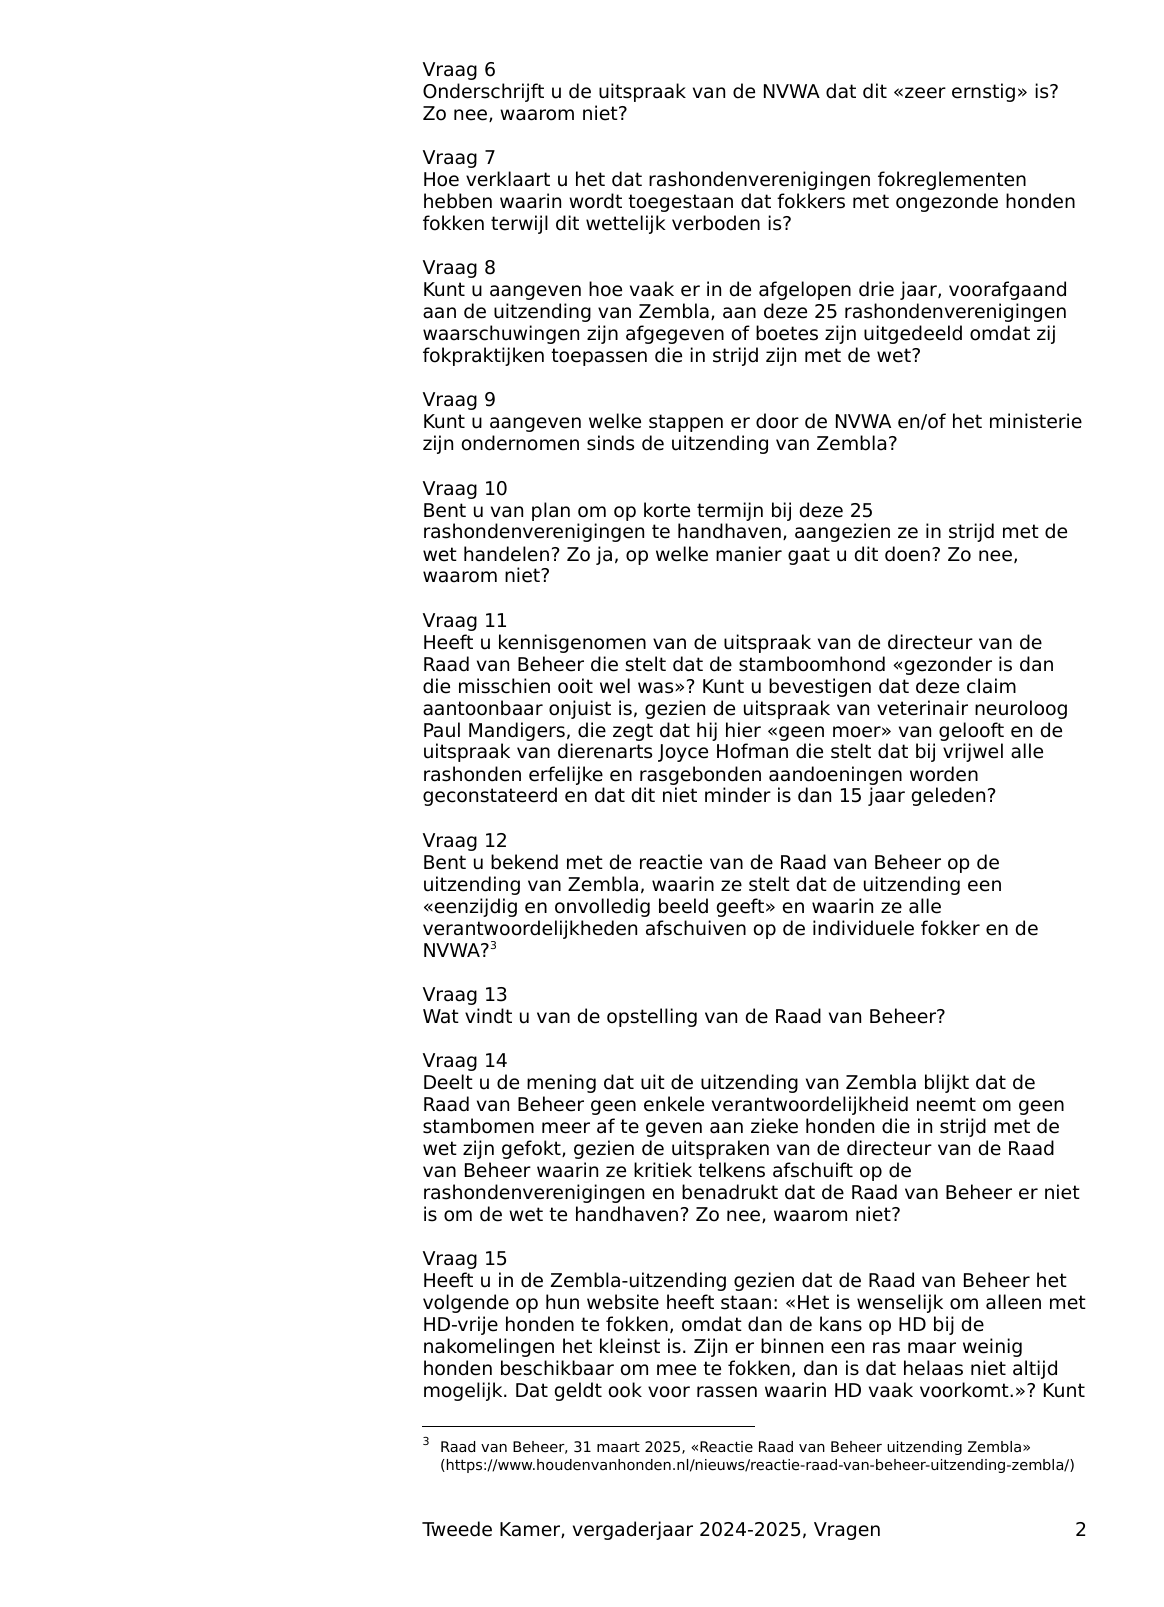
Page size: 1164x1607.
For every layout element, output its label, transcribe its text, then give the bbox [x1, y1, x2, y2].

text Hoe verklaart u het dat rashondenverenigingen fokreglementen hebben waarin wordt toegestaan dat fokkers met ongezonde honden fokken terwijl dit wettelijk verboden is? [422, 169, 1087, 235]
text Vraag 9 [422, 389, 1087, 411]
text Heeft u in de Zembla-uitzending gezien dat de Raad van Beheer het volgende op hun website heeft staan: «Het is wenselijk om alleen met HD-vrije honden te fokken, omdat dan de kans op HD bij de nakomelingen het kleinst is. Zijn er binnen een ras maar weinig honden beschikbaar om mee te fokken, dan is dat helaas niet altijd mogelijk. Dat geldt ook voor rassen waarin HD vaak voorkomt.»? Kunt [422, 1270, 1087, 1402]
text Vraag 14 [422, 1050, 1087, 1072]
text Vraag 7 [422, 147, 1087, 169]
text Vraag 11 [422, 609, 1087, 632]
text Kunt u aangeven welke stappen er door de NVWA en/of het ministerie zijn ondernomen sinds de uitzending van Zembla? [422, 411, 1087, 455]
text Bent u bekend met de reactie van de Raad van Beheer op de uitzending van Zembla, waarin ze stelt dat de uitzending een «eenzijdig en onvolledig beeld geeft» en waarin ze alle verantwoordelijkheden afschuiven op de individuele fokker en de NVWA? [422, 852, 1087, 961]
text Vraag 6 [422, 59, 1087, 81]
text Deelt u de mening dat uit de uitzending van Zembla blijkt dat de Raad van Beheer geen enkele verantwoordelijkheid neemt om geen stambomen meer af te geven aan zieke honden die in strijd met de wet zijn gefokt, gezien de uitspraken van de directeur van de Raad van Beheer waarin ze kritiek telkens afschuift op de rashondenverenigingen en benadrukt dat de Raad van Beheer er niet is om de wet te handhaven? Zo nee, waarom niet? [422, 1072, 1087, 1226]
text Vraag 15 [422, 1248, 1087, 1270]
text Kunt u aangeven hoe vaak er in de afgelopen drie jaar, voorafgaand aan de uitzending van Zembla, aan deze 25 rashondenverenigingen waarschuwingen zijn afgegeven of boetes zijn uitgedeeld omdat zij fokpraktijken toepassen die in strijd zijn met de wet? [422, 279, 1087, 367]
text Heeft u kennisgenomen van de uitspraak van de directeur van de Raad van Beheer die stelt dat de stamboomhond «gezonder is dan die misschien ooit wel was»? Kunt u bevestigen dat deze claim aantoonbaar onjuist is, gezien de uitspraak van veterinair neuroloog Paul Mandigers, die zegt dat hij hier «geen moer» van gelooft en de uitspraak van dierenarts Joyce Hofman die stelt dat bij vrijwel alle rashonden erfelijke en rasgebonden aandoeningen worden geconstateerd en dat dit niet minder is dan 15 jaar geleden? [422, 632, 1087, 807]
text Vraag 10 [422, 477, 1087, 499]
text Vraag 12 [422, 829, 1087, 852]
text Vraag 13 [422, 984, 1087, 1006]
text Wat vindt u van de opstelling van de Raad van Beheer? [422, 1006, 1087, 1028]
text Onderschrijft u de uitspraak van de NVWA dat dit «zeer ernstig» is? Zo nee, waarom niet? [422, 81, 1087, 125]
text Bent u van plan om op korte termijn bij deze 25 rashondenverenigingen te handhaven, aangezien ze in strijd met de wet handelen? Zo ja, op welke manier gaat u dit doen? Zo nee, waarom niet? [422, 499, 1087, 587]
text Vraag 8 [422, 257, 1087, 279]
text Raad van Beheer, 31 maart 2025, «Reactie Raad van Beheer uitzending Zembla» (https://www.houdenvanhonden.nl/nieuws/reactie-raad-van-beheer-uitzending-zembla/) [422, 1435, 1087, 1474]
